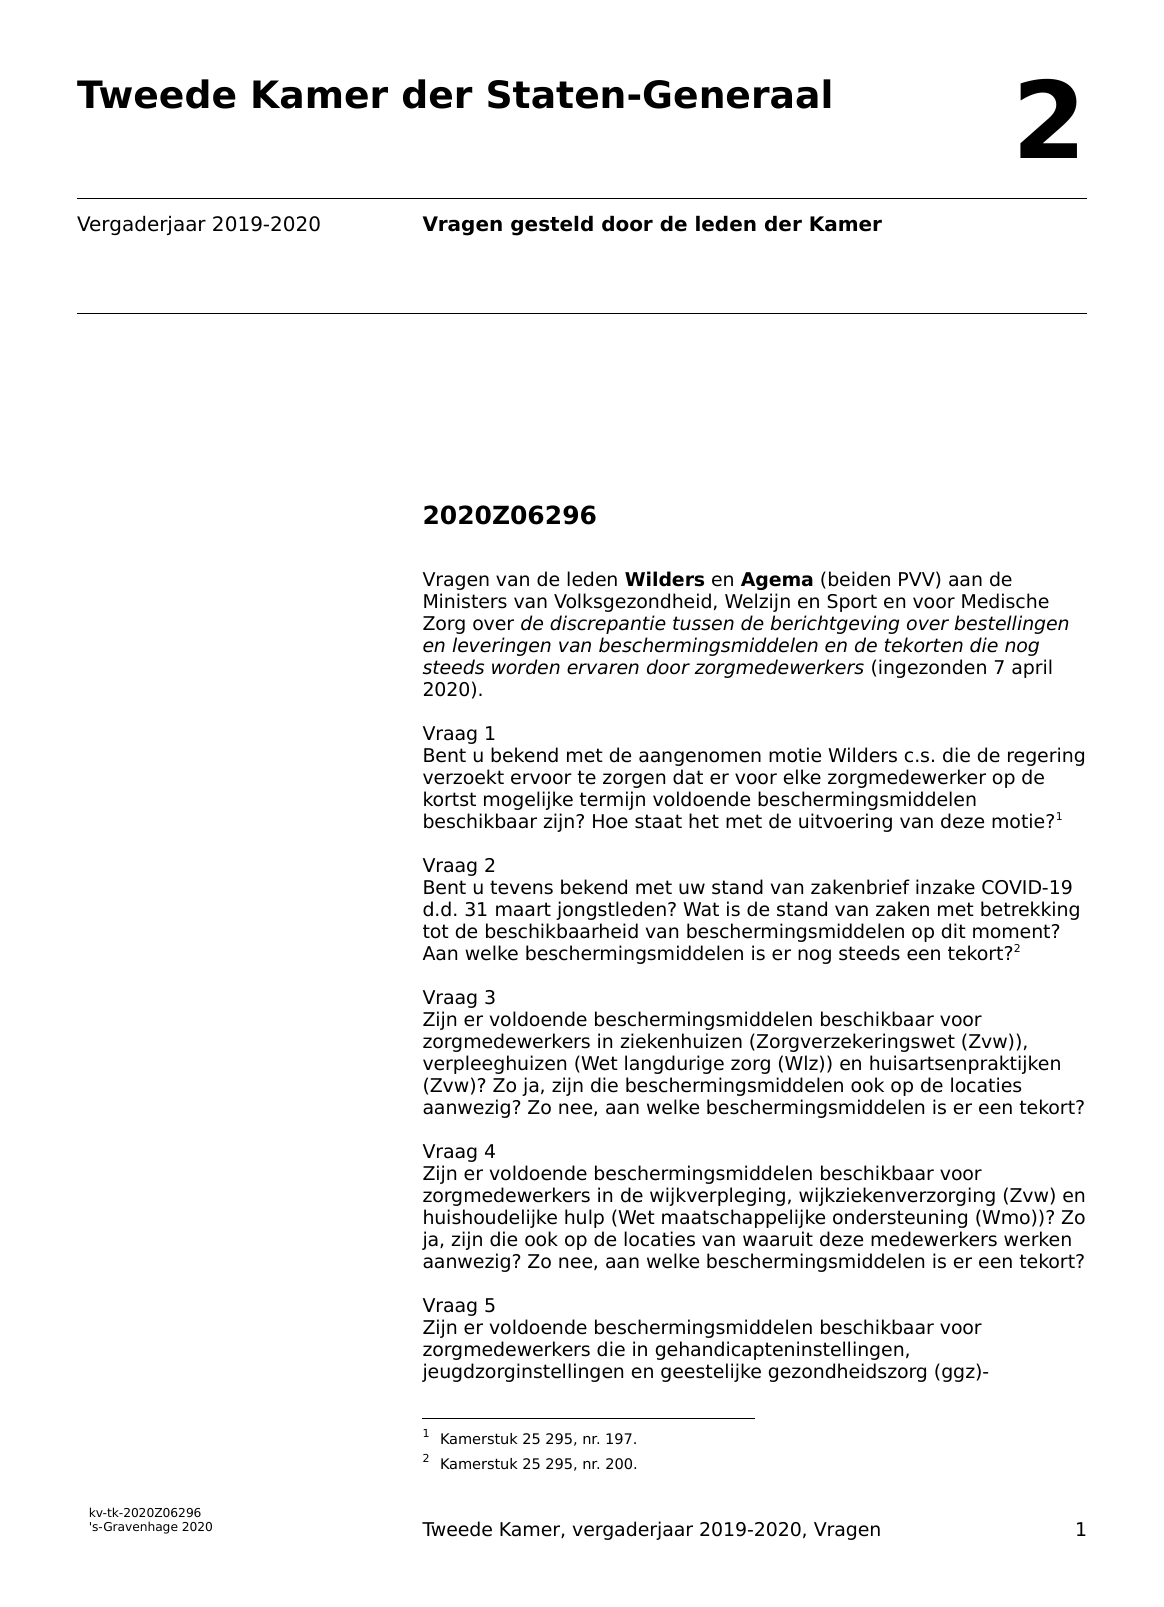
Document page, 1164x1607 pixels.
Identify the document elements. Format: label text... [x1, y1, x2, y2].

text Vraag 5 [422, 1295, 1087, 1317]
text Kamerstuk 25 295, nr. 197. [422, 1427, 1087, 1449]
text Bent u tevens bekend met uw stand van zakenbrief inzake COVID-19 d.d. 31 maart jongstleden? Wat is de stand van zaken met betrekking tot de beschikbaarheid van beschermingsmiddelen op dit moment? Aan welke beschermingsmiddelen is er nog steeds een tekort? [422, 877, 1087, 965]
text Vraag 4 [422, 1141, 1087, 1163]
text Vraag 1 [422, 723, 1087, 745]
text Vraag 2 [422, 855, 1087, 877]
text 2020Z06296 [422, 501, 1087, 531]
table_cell Vergaderjaar 2019-2020 [77, 199, 422, 313]
text Zijn er voldoende beschermingsmiddelen beschikbaar voor zorgmedewerkers die in gehandicapteninstellingen, jeugdzorginstellingen en geestelijke gezondheidszorg (ggz)- [422, 1317, 1087, 1383]
text 's-Gravenhage 2020 [88, 1520, 323, 1534]
text Kamerstuk 25 295, nr. 200. [422, 1452, 1087, 1474]
table_header 2 [886, 59, 1087, 198]
text Bent u bekend met de aangenomen motie Wilders c.s. die de regering verzoekt ervoor te zorgen dat er voor elke zorgmedewerker op de kortst mogelijke termijn voldoende beschermingsmiddelen beschikbaar zijn? Hoe staat het met de uitvoering van deze motie? [422, 745, 1087, 833]
text Zijn er voldoende beschermingsmiddelen beschikbaar voor zorgmedewerkers in ziekenhuizen (Zorgverzekeringswet (Zvw)), verpleeghuizen (Wet langdurige zorg (Wlz)) en huisartsenpraktijken (Zvw)? Zo ja, zijn die beschermingsmiddelen ook op de locaties aanwezig? Zo nee, aan welke beschermingsmiddelen is er een tekort? [422, 1009, 1087, 1119]
text Zijn er voldoende beschermingsmiddelen beschikbaar voor zorgmedewerkers in de wijkverpleging, wijkziekenverzorging (Zvw) en huishoudelijke hulp (Wet maatschappelijke ondersteuning (Wmo))? Zo ja, zijn die ook op de locaties van waaruit deze medewerkers werken aanwezig? Zo nee, aan welke beschermingsmiddelen is er een tekort? [422, 1163, 1087, 1273]
text Vraag 3 [422, 987, 1087, 1009]
table_header Tweede Kamer der Staten-Generaal [77, 59, 886, 198]
text kv-tk-2020Z06296 [88, 1506, 323, 1520]
text Vragen van de leden Wilders en Agema (beiden PVV) aan de Ministers van Volksgezondheid, Welzijn en Sport en voor Medische Zorg over de discrepantie tussen de berichtgeving over bestellingen en leveringen van beschermingsmiddelen en de tekorten die nog steeds worden ervaren door zorgmedewerkers (ingezonden 7 april 2020). [422, 569, 1087, 701]
table_cell Vragen gesteld door de leden der Kamer [422, 199, 1087, 313]
